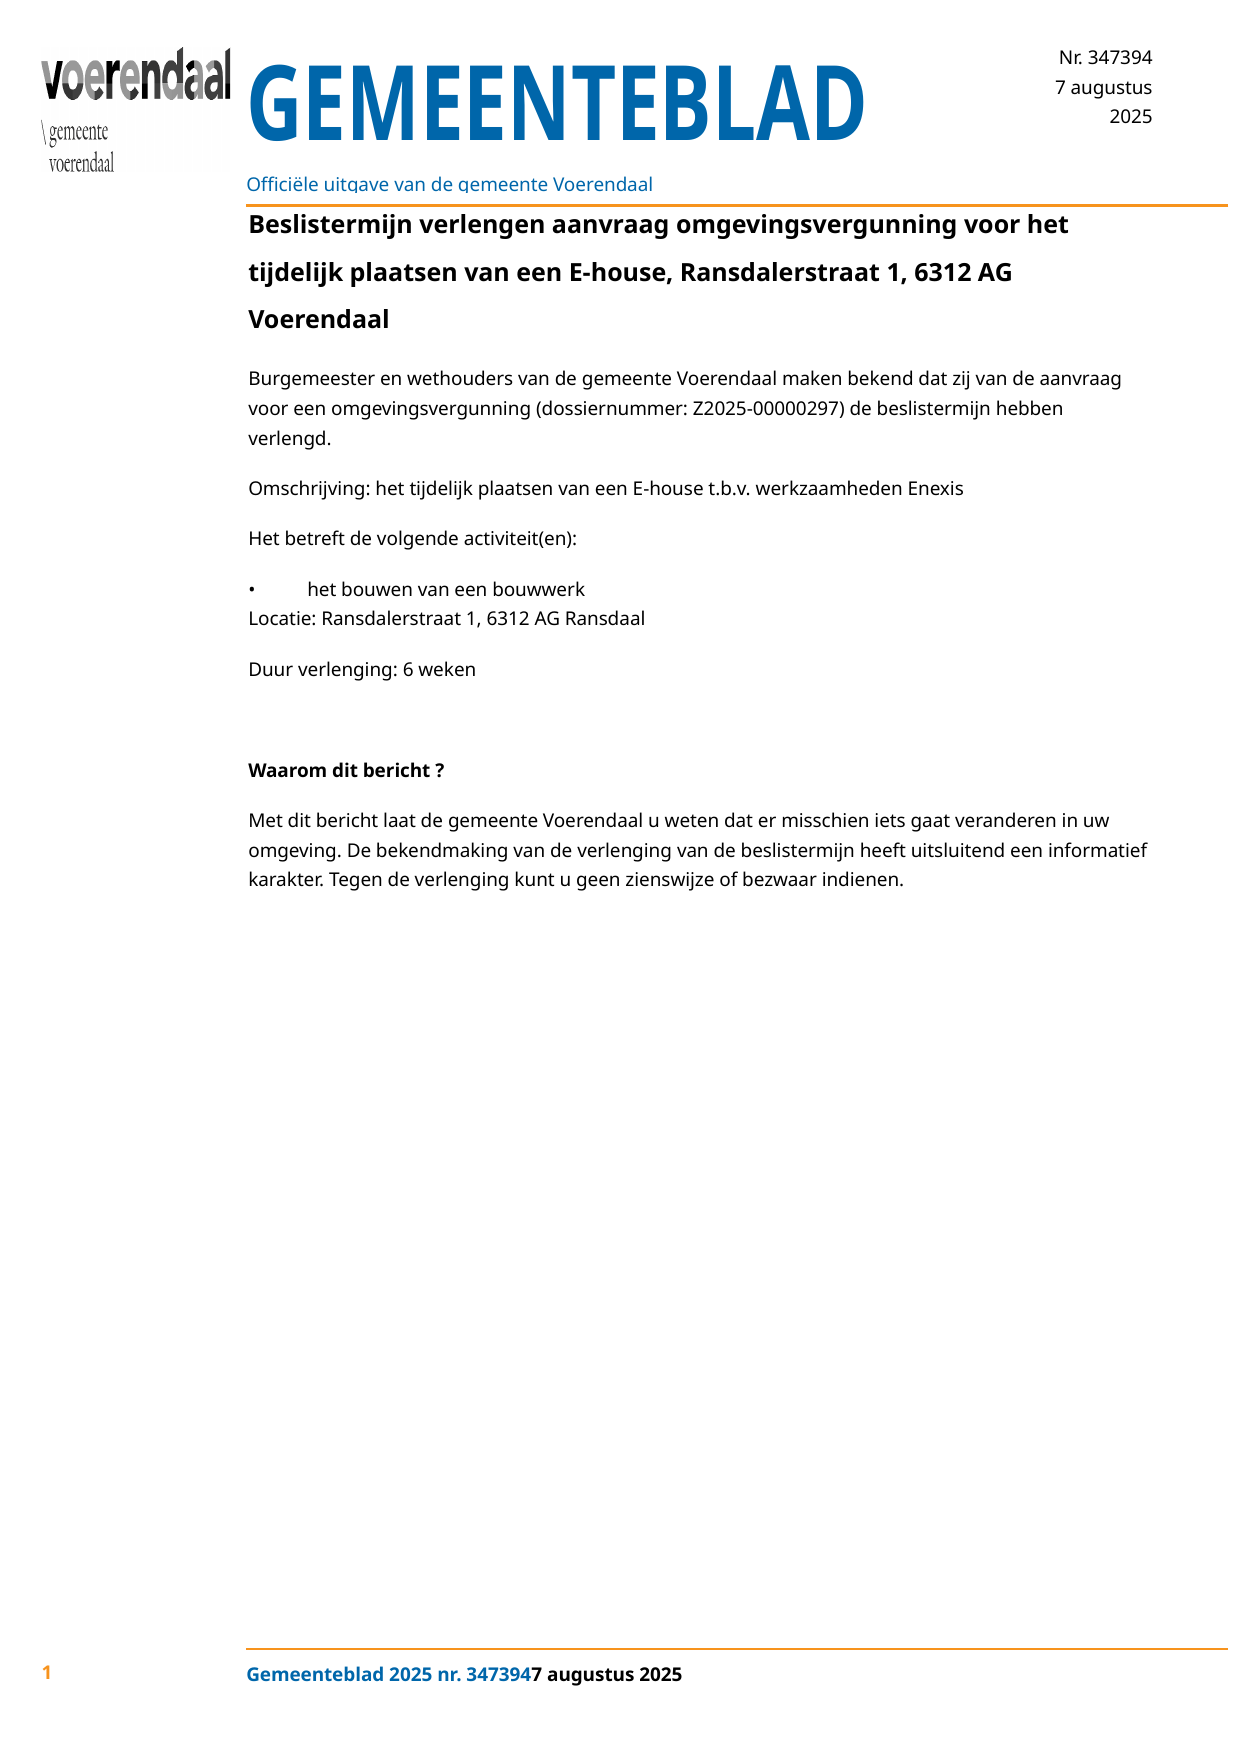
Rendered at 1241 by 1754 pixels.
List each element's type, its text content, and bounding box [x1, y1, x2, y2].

text Het betreft de volgende activiteit(en): [248, 526, 1152, 551]
list het bouwen van een bouwwerk [248, 576, 1152, 602]
text Omschrijving: het tijdelijk plaatsen van een E-house t.b.v. werkzaamheden Enexis [248, 475, 1152, 501]
text Beslistermijn verlengen aanvraag omgevingsvergunning voor het tijdelijk plaatsen van een E-house, Ransdalerstraat 1, 6312 AG Voerendaal [248, 207, 1152, 336]
picture [41, 47, 231, 172]
text Met dit bericht laat de gemeente Voerendaal u weten dat er misschien iets gaat veranderen in uw omgeving. De bekendmaking van de verlenging van de beslistermijn heeft uitsluitend een informatief karakter. Tegen de verlenging kunt u geen zienswijze of bezwaar indienen. [248, 807, 1152, 892]
text Burgemeester en wethouders van de gemeente Voerendaal maken bekend dat zij van de aanvraag voor een omgevingsvergunning (dossiernummer: Z2025-00000297) de beslistermijn hebben verlengd. [248, 366, 1152, 450]
text Locatie: Ransdalerstraat 1, 6312 AG Ransdaal [248, 606, 1152, 631]
text Waarom dit bericht ? [248, 757, 1152, 782]
text Duur verlenging: 6 weken [248, 656, 1152, 682]
